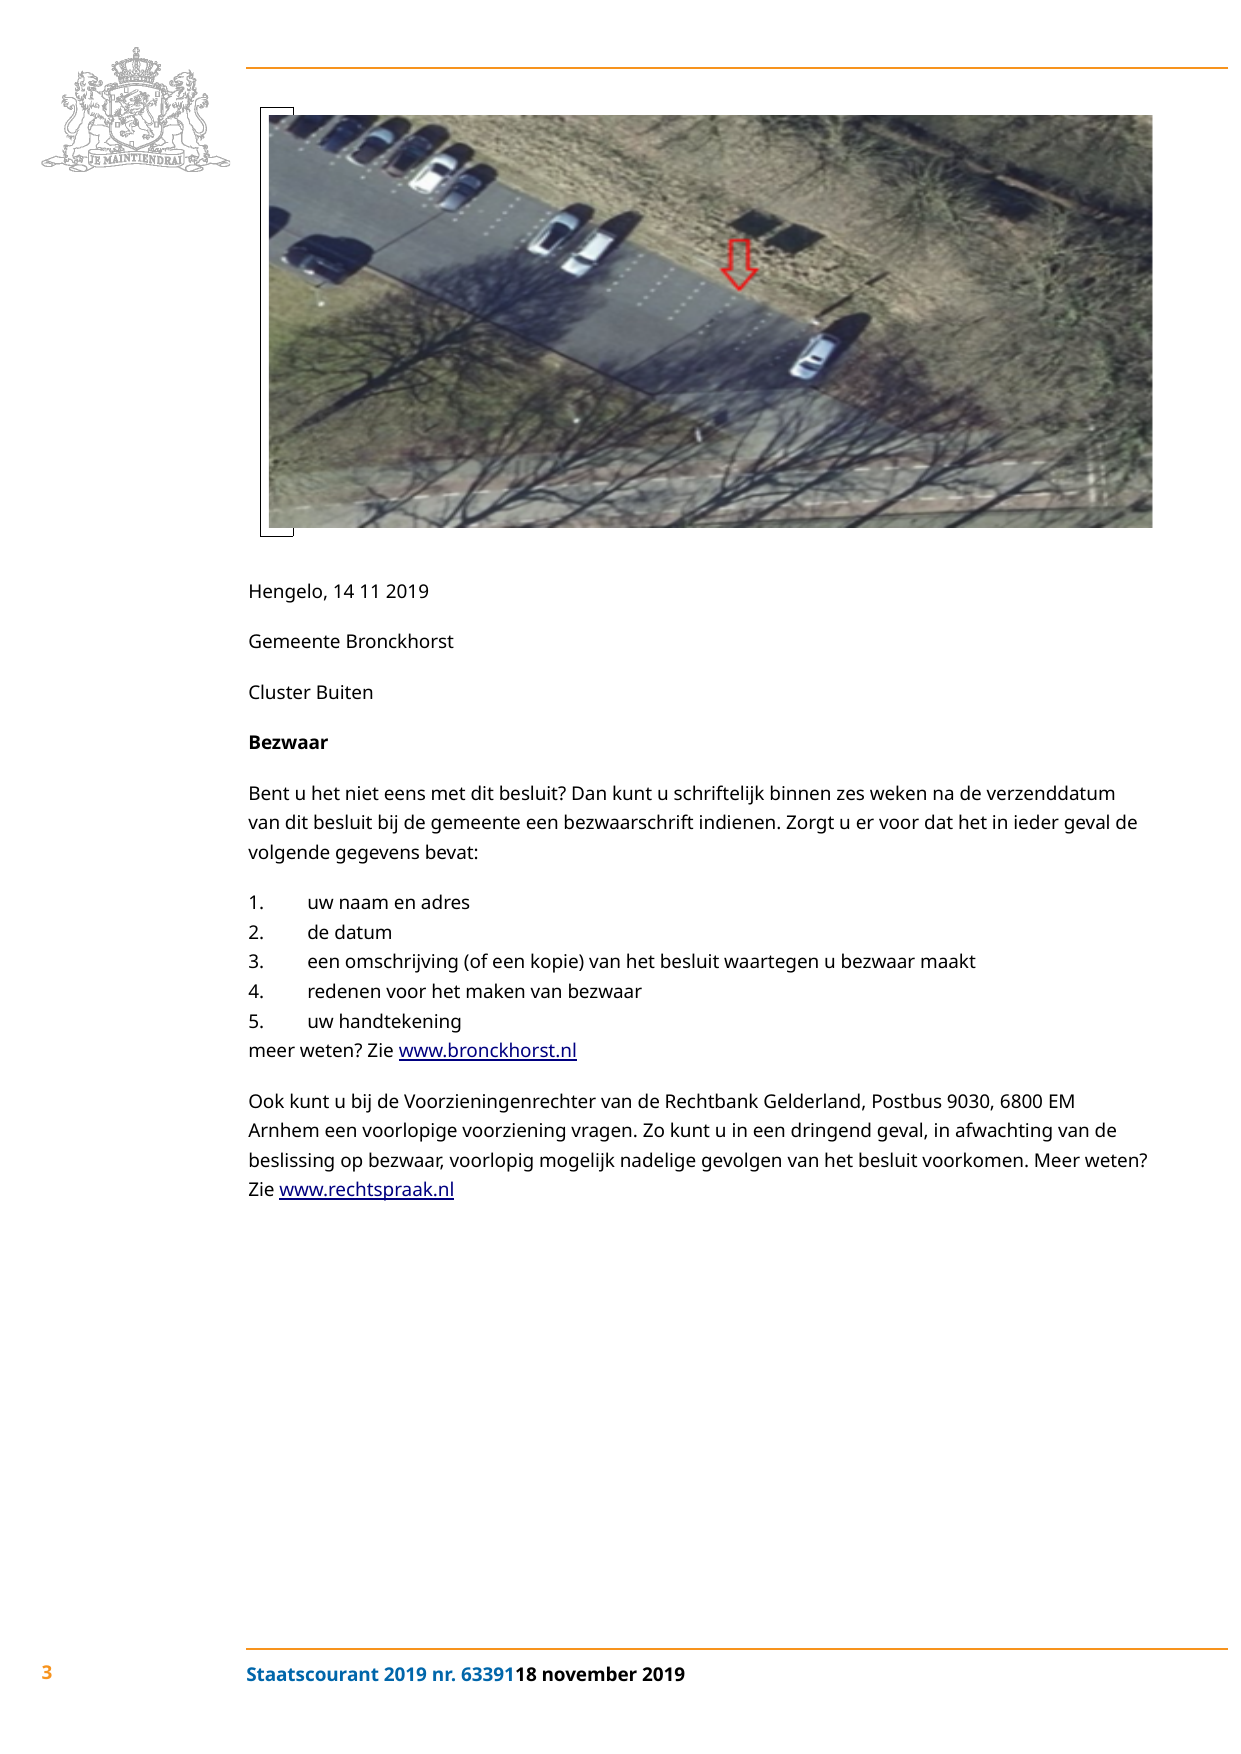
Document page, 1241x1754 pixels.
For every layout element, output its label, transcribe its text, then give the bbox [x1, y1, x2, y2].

text meer weten? Zie www.bronckhorst.nl [248, 1037, 1152, 1063]
list uw handtekening [248, 1008, 1152, 1034]
picture [41, 47, 231, 172]
list redenen voor het maken van bezwaar [248, 978, 1152, 1004]
text Gemeente Bronckhorst [248, 629, 1152, 654]
text Ook kunt u bij de Voorzieningenrechter van de Rechtbank Gelderland, Postbus 9030, 6800 EM Arnhem een voorlopige voorziening vragen. Zo kunt u in een dringend geval, in afwachting van de beslissing op bezwaar, voorlopig mogelijk nadelige gevolgen van het besluit voorkomen. Meer weten? Zie www.rechtspraak.nl [248, 1088, 1152, 1202]
list uw naam en adres [248, 889, 1152, 915]
picture [268, 115, 1155, 528]
text Bezwaar [248, 729, 1152, 755]
text Bent u het niet eens met dit besluit? Dan kunt u schriftelijk binnen zes weken na de verzenddatum van dit besluit bij de gemeente een bezwaarschrift indienen. Zorgt u er voor dat het in ieder geval de volgende gegevens bevat: [248, 780, 1152, 865]
list een omschrijving (of een kopie) van het besluit waartegen u bezwaar maakt [248, 949, 1152, 974]
list de datum [248, 919, 1152, 945]
text Cluster Buiten [248, 679, 1152, 705]
text Hengelo, 14 11 2019 [248, 578, 1152, 604]
